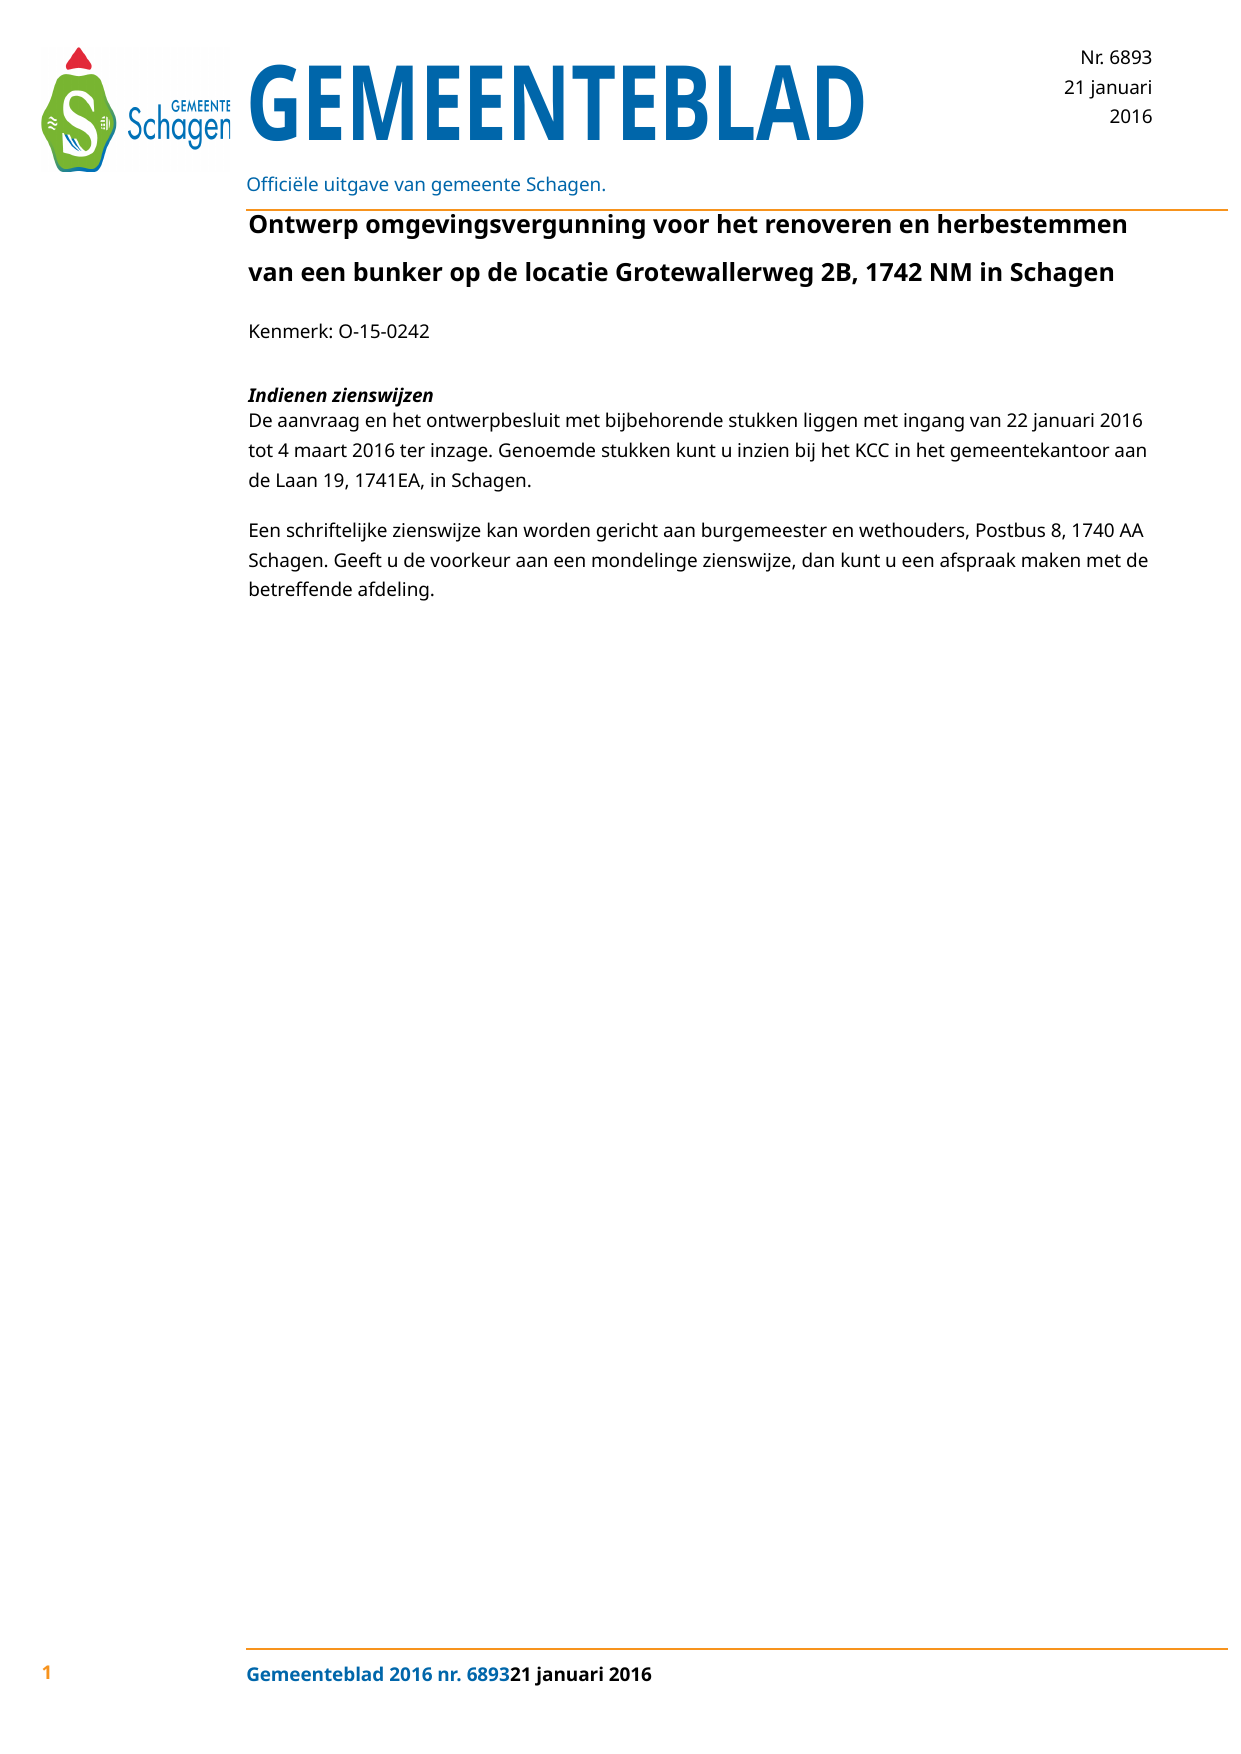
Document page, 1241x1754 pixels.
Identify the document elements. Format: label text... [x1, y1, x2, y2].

picture [41, 47, 231, 172]
text De aanvraag en het ontwerpbesluit met bijbehorende stukken liggen met ingang van 22 januari 2016 tot 4 maart 2016 ter inzage. Genoemde stukken kunt u inzien bij het KCC in het gemeentekantoor aan de Laan 19, 1741EA, in Schagen. [248, 408, 1152, 492]
text Indienen zienswijzen [248, 382, 1152, 408]
text Ontwerp omgevingsvergunning voor het renoveren en herbestemmen van een bunker op de locatie Grotewallerweg 2B, 1742 NM in Schagen [248, 211, 1152, 288]
text Kenmerk: O-15-0242 [248, 318, 1152, 344]
text Een schriftelijke zienswijze kan worden gericht aan burgemeester en wethouders, Postbus 8, 1740 AA Schagen. Geeft u de voorkeur aan een mondelinge zienswijze, dan kunt u een afspraak maken met de betreffende afdeling. [248, 517, 1152, 602]
